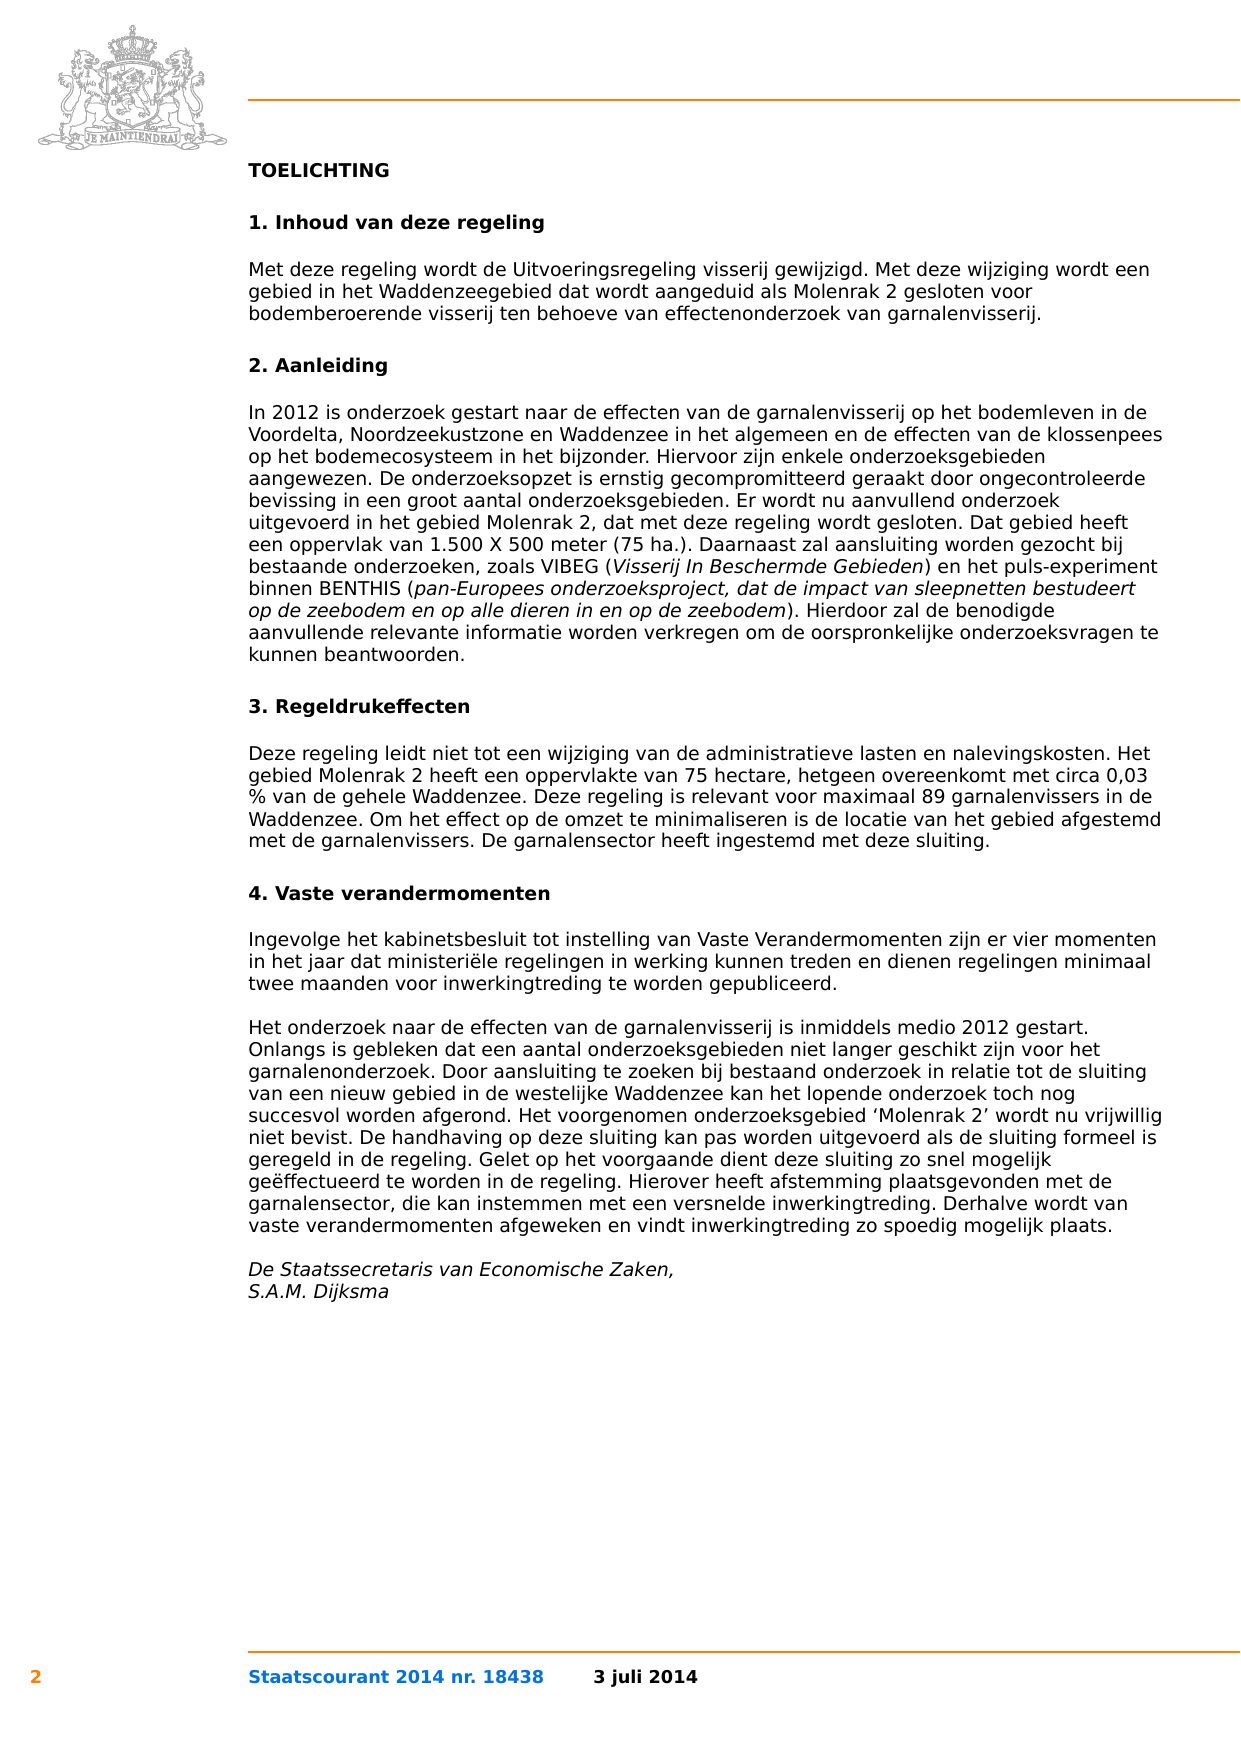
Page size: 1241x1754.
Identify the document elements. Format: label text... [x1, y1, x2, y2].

subtitle 4. Vaste verandermomenten [248, 882, 1163, 904]
text Het onderzoek naar de effecten van de garnalenvisserij is inmiddels medio 2012 gestart. Onlangs is gebleken dat een aantal onderzoeksgebieden niet langer geschikt zijn voor het garnalenonderzoek. Door aansluiting te zoeken bij bestaand onderzoek in relatie tot de sluiting van een nieuw gebied in de westelijke Waddenzee kan het lopende onderzoek toch nog succesvol worden afgerond. Het voorgenomen onderzoeksgebied ‘Molenrak 2’ wordt nu vrijwillig niet bevist. De handhaving op deze sluiting kan pas worden uitgevoerd als de sluiting formeel is geregeld in de regeling. Gelet op het voorgaande dient deze sluiting zo snel mogelijk geëffectueerd te worden in de regeling. Hierover heeft afstemming plaatsgevonden met de garnalensector, die kan instemmen met een versnelde inwerkingtreding. Derhalve wordt van vaste verandermomenten afgeweken en vindt inwerkingtreding zo spoedig mogelijk plaats. [248, 1017, 1163, 1237]
text Deze regeling leidt niet tot een wijziging van de administratieve lasten en nalevingskosten. Het gebied Molenrak 2 heeft een oppervlakte van 75 hectare, hetgeen overeenkomt met circa 0,03 % van de gehele Waddenzee. Deze regeling is relevant voor maximaal 89 garnalenvissers in de Waddenzee. Om het effect op de omzet te minimaliseren is de locatie van het gebied afgestemd met de garnalenvissers. De garnalensector heeft ingestemd met deze sluiting. [248, 742, 1163, 852]
subtitle 3. Regeldrukeffecten [248, 696, 1163, 717]
picture [38, 25, 227, 150]
text Ingevolge het kabinetsbesluit tot instelling van Vaste Verandermomenten zijn er vier momenten in het jaar dat ministeriële regelingen in werking kunnen treden en dienen regelingen minimaal twee maanden voor inwerkingtreding te worden gepubliceerd. [248, 929, 1163, 995]
subtitle 1. Inhoud van deze regeling [248, 212, 1163, 234]
text In 2012 is onderzoek gestart naar de effecten van de garnalenvisserij op het bodemleven in de Voordelta, Noordzeekustzone en Waddenzee in het algemeen en de effecten van de klossenpees op het bodemecosysteem in het bijzonder. Hiervoor zijn enkele onderzoeksgebieden aangewezen. De onderzoeksopzet is ernstig gecompromitteerd geraakt door ongecontroleerde bevissing in een groot aantal onderzoeksgebieden. Er wordt nu aanvullend onderzoek uitgevoerd in het gebied Molenrak 2, dat met deze regeling wordt gesloten. Dat gebied heeft een oppervlak van 1.500 X 500 meter (75 ha.). Daarnaast zal aansluiting worden gezocht bij bestaande onderzoeken, zoals VIBEG (Visserij In Beschermde Gebieden) en het puls-experiment binnen BENTHIS (pan-Europees onderzoeksproject, dat de impact van sleepnetten bestudeert op de zeebodem en op alle dieren in en op de zeebodem). Hierdoor zal de benodigde aanvullende relevante informatie worden verkregen om de oorspronkelijke onderzoeksvragen te kunnen beantwoorden. [248, 402, 1163, 666]
subtitle 2. Aanleiding [248, 355, 1163, 377]
text De Staatssecretaris van Economische Zaken, S.A.M. Dijksma [248, 1259, 1163, 1303]
subtitle TOELICHTING [248, 160, 1163, 182]
text Met deze regeling wordt de Uitvoeringsregeling visserij gewijzigd. Met deze wijziging wordt een gebied in het Waddenzeegebied dat wordt aangeduid als Molenrak 2 gesloten voor bodemberoerende visserij ten behoeve van effectenonderzoek van garnalenvisserij. [248, 259, 1163, 325]
